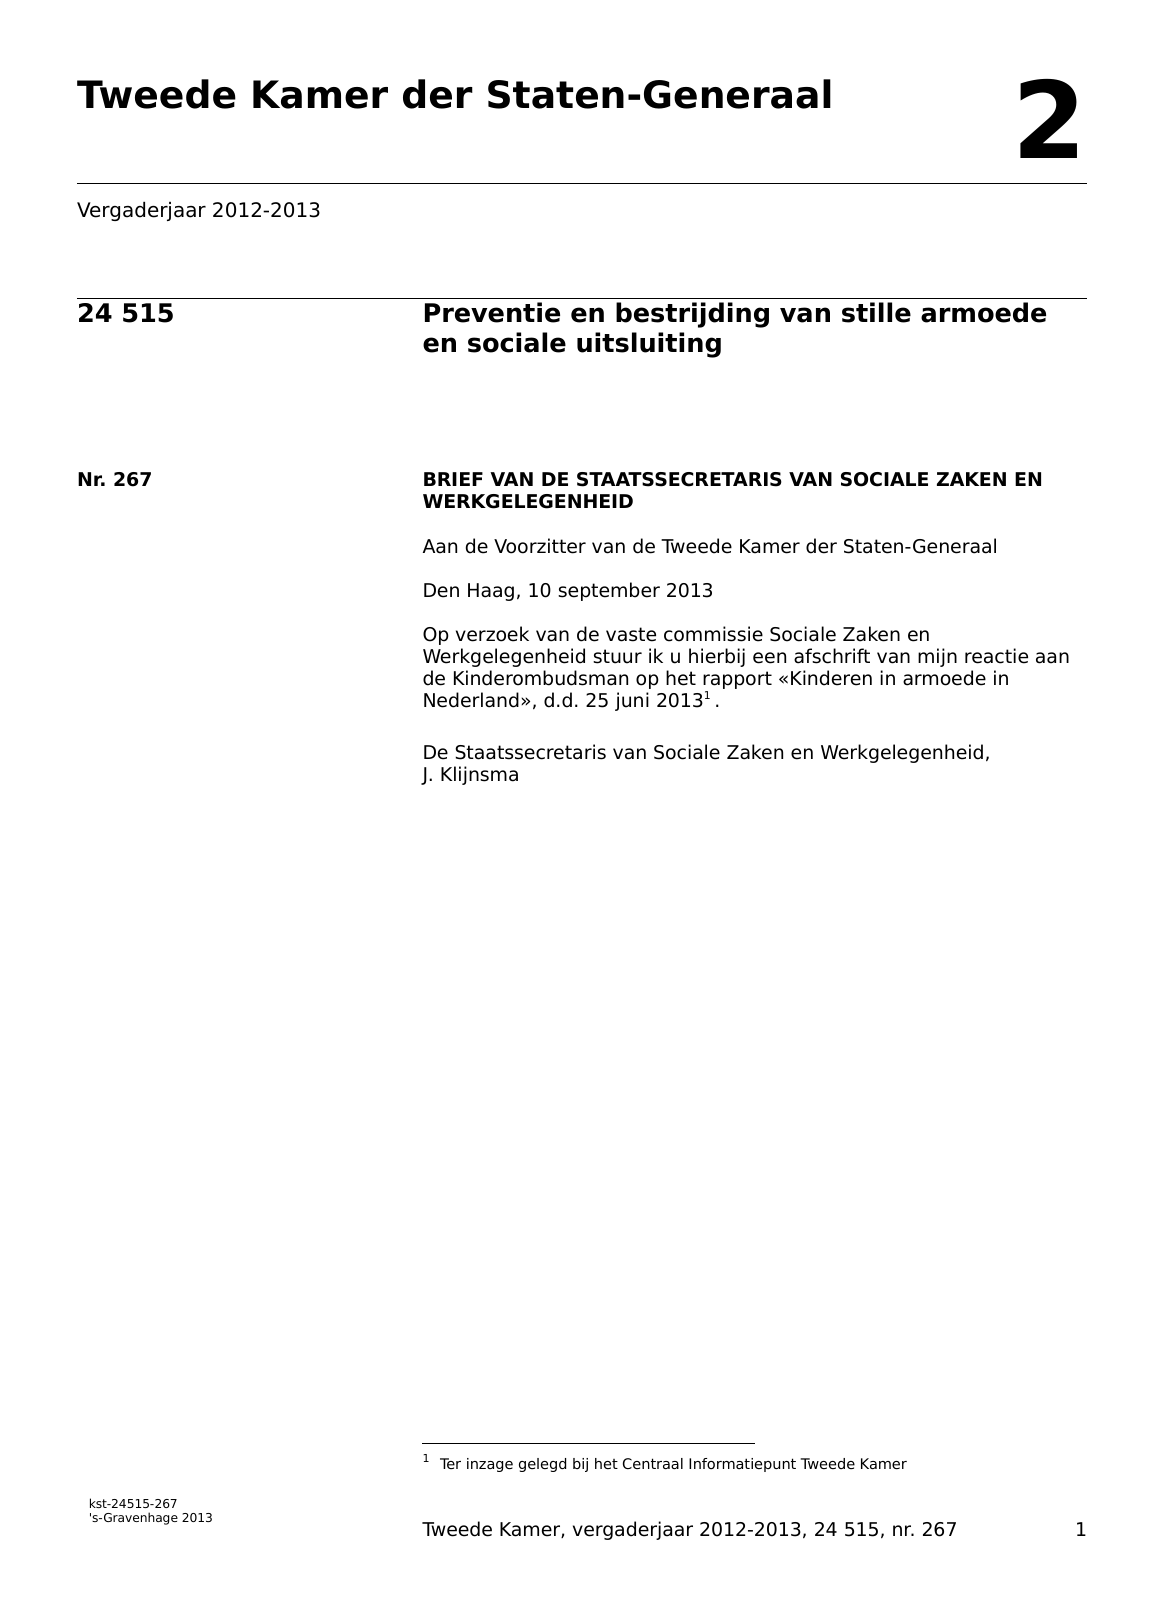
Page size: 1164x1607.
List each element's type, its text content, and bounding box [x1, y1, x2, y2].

text Aan de Voorzitter van de Tweede Kamer der Staten-Generaal [422, 536, 1087, 557]
table_header Tweede Kamer der Staten-Generaal [77, 59, 886, 183]
text Ter inzage gelegd bij het Centraal Informatiepunt Tweede Kamer [422, 1452, 1087, 1474]
text Op verzoek van de vaste commissie Sociale Zaken en Werkgelegenheid stuur ik u hierbij een afschrift van mijn reactie aan de Kinderombudsman op het rapport «Kinderen in armoede in Nederland», d.d. 25 juni 2013. [422, 624, 1087, 712]
text 's-Gravenhage 2013 [88, 1511, 323, 1525]
table_cell Vergaderjaar 2012-2013 [77, 184, 1087, 298]
subtitle 24 515 Preventie en bestrijding van stille armoede en sociale uitsluiting [77, 299, 1087, 358]
table_header 2 [886, 59, 1087, 183]
text Den Haag, 10 september 2013 [422, 580, 1087, 602]
subtitle Nr. 267 BRIEF VAN DE STAATSSECRETARIS VAN SOCIALE ZAKEN EN WERKGELEGENHEID [77, 469, 1087, 513]
text De Staatssecretaris van Sociale Zaken en Werkgelegenheid, J. Klijnsma [422, 742, 1087, 786]
text kst-24515-267 [88, 1497, 323, 1511]
